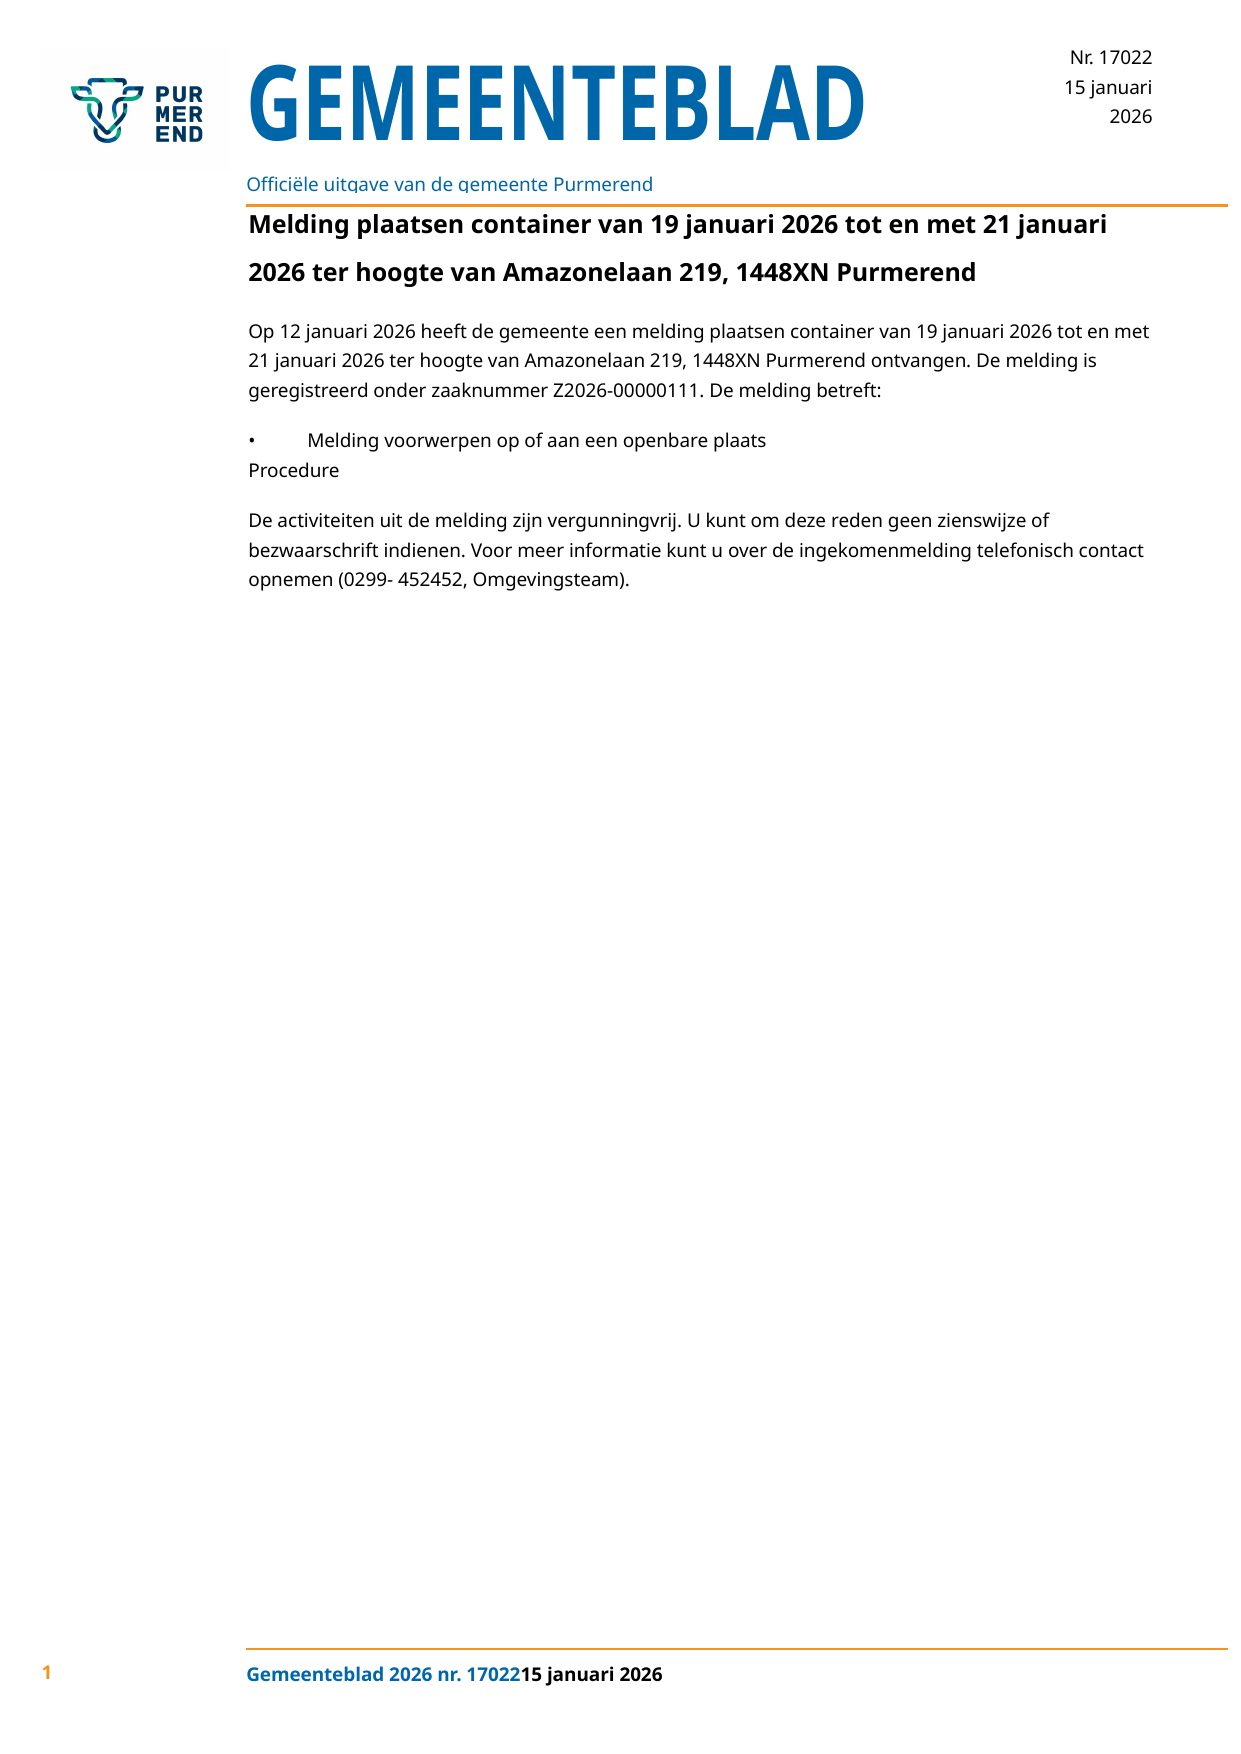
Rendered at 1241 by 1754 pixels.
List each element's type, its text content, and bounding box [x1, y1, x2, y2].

text Procedure [248, 457, 1152, 483]
list Melding voorwerpen op of aan een openbare plaats [248, 427, 1152, 453]
text De activiteiten uit de melding zijn vergunningvrij. U kunt om deze reden geen zienswijze of bezwaarschrift indienen. Voor meer informatie kunt u over de ingekomenmelding telefonisch contact opnemen (0299- 452452, Omgevingsteam). [248, 507, 1152, 592]
text Op 12 januari 2026 heeft de gemeente een melding plaatsen container van 19 januari 2026 tot en met 21 januari 2026 ter hoogte van Amazonelaan 219, 1448XN Purmerend ontvangen. De melding is geregistreerd onder zaaknummer Z2026-00000111. De melding betreft: [248, 318, 1152, 403]
picture [41, 47, 231, 172]
text Melding plaatsen container van 19 januari 2026 tot en met 21 januari 2026 ter hoogte van Amazonelaan 219, 1448XN Purmerend [248, 207, 1152, 288]
